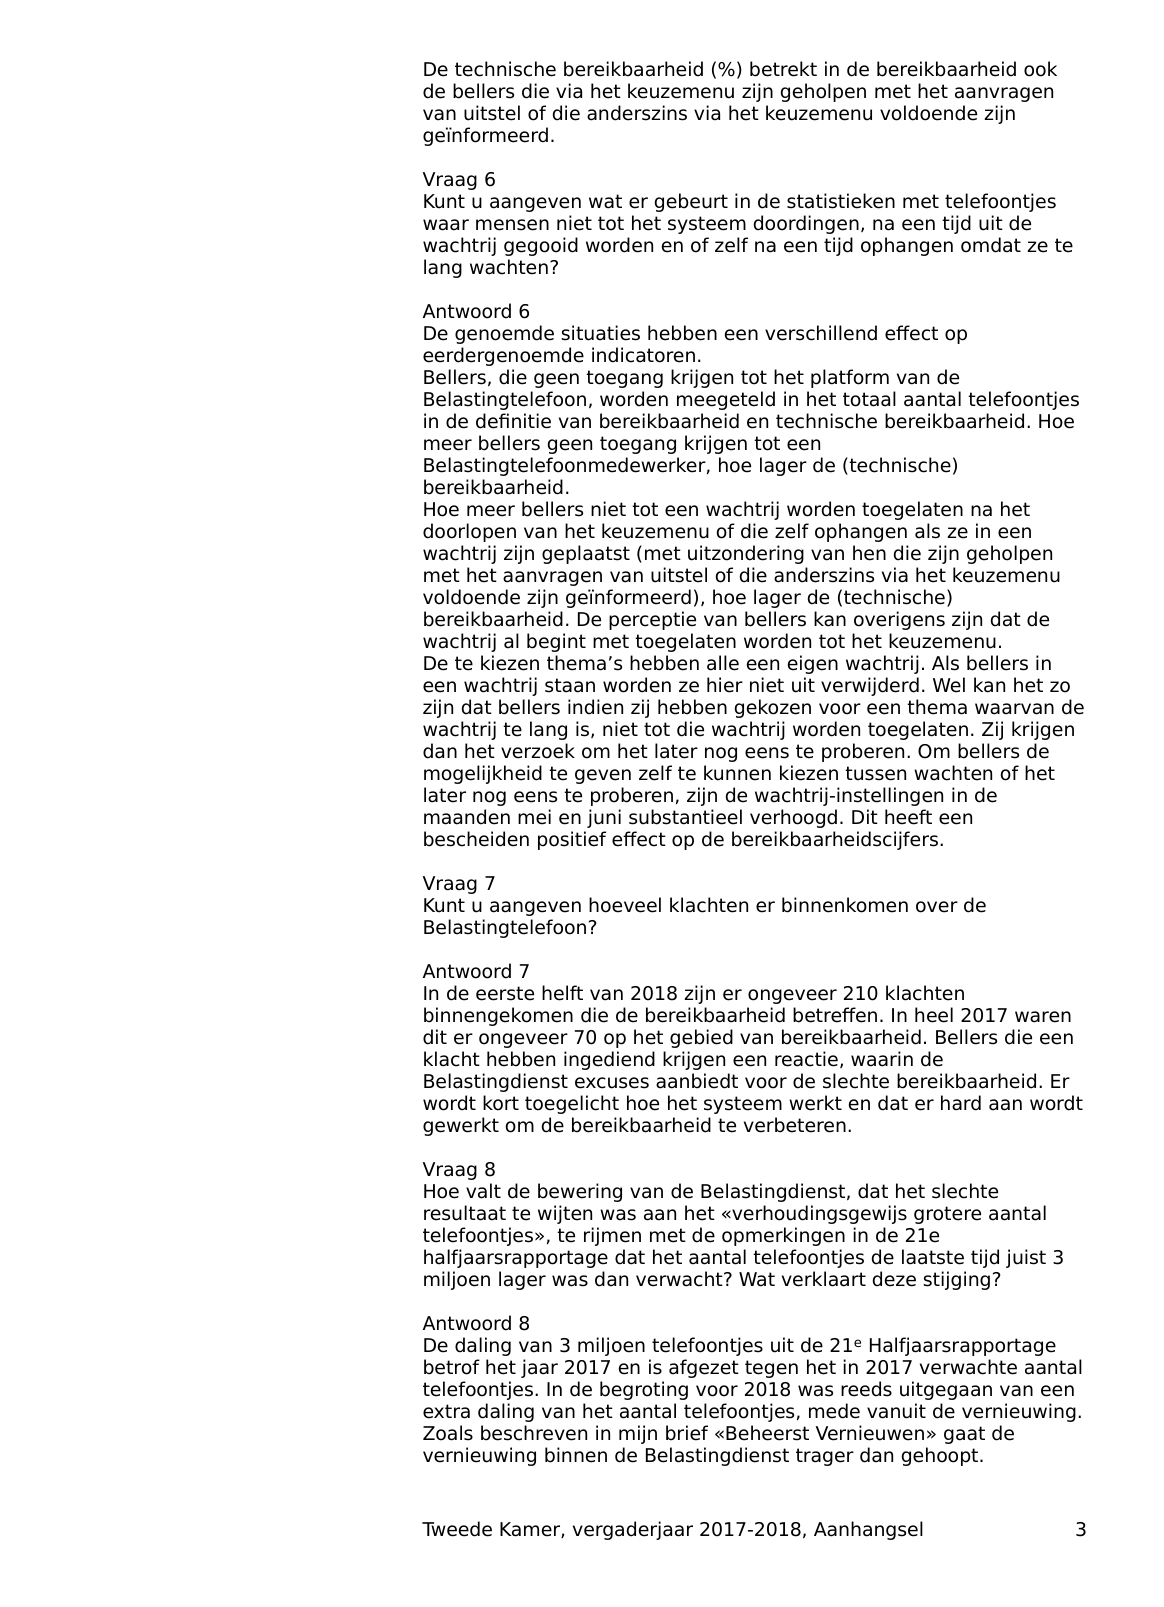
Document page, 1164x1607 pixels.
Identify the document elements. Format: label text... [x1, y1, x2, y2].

text De genoemde situaties hebben een verschillend effect op eerdergenoemde indicatoren. [422, 323, 1087, 367]
text Antwoord 8 [422, 1313, 1087, 1335]
text Vraag 7 [422, 873, 1087, 895]
text Kunt u aangeven hoeveel klachten er binnenkomen over de Belastingtelefoon? [422, 895, 1087, 939]
text Antwoord 6 [422, 301, 1087, 323]
text De daling van 3 miljoen telefoontjes uit de 21e Halfjaarsrapportage betrof het jaar 2017 en is afgezet tegen het in 2017 verwachte aantal telefoontjes. In de begroting voor 2018 was reeds uitgegaan van een extra daling van het aantal telefoontjes, mede vanuit de vernieuwing. Zoals beschreven in mijn brief «Beheerst Vernieuwen» gaat de vernieuwing binnen de Belastingdienst trager dan gehoopt. [422, 1335, 1087, 1467]
text Bellers, die geen toegang krijgen tot het platform van de Belastingtelefoon, worden meegeteld in het totaal aantal telefoontjes in de definitie van bereikbaarheid en technische bereikbaarheid. Hoe meer bellers geen toegang krijgen tot een Belastingtelefoonmedewerker, hoe lager de (technische) bereikbaarheid. [422, 367, 1087, 499]
text De te kiezen thema’s hebben alle een eigen wachtrij. Als bellers in een wachtrij staan worden ze hier niet uit verwijderd. Wel kan het zo zijn dat bellers indien zij hebben gekozen voor een thema waarvan de wachtrij te lang is, niet tot die wachtrij worden toegelaten. Zij krijgen dan het verzoek om het later nog eens te proberen. Om bellers de mogelijkheid te geven zelf te kunnen kiezen tussen wachten of het later nog eens te proberen, zijn de wachtrij-instellingen in de maanden mei en juni substantieel verhoogd. Dit heeft een bescheiden positief effect op de bereikbaarheidscijfers. [422, 653, 1087, 851]
text Hoe meer bellers niet tot een wachtrij worden toegelaten na het doorlopen van het keuzemenu of die zelf ophangen als ze in een wachtrij zijn geplaatst (met uitzondering van hen die zijn geholpen met het aanvragen van uitstel of die anderszins via het keuzemenu voldoende zijn geïnformeerd), hoe lager de (technische) bereikbaarheid. De perceptie van bellers kan overigens zijn dat de wachtrij al begint met toegelaten worden tot het keuzemenu. [422, 499, 1087, 653]
text In de eerste helft van 2018 zijn er ongeveer 210 klachten binnengekomen die de bereikbaarheid betreffen. In heel 2017 waren dit er ongeveer 70 op het gebied van bereikbaarheid. Bellers die een klacht hebben ingediend krijgen een reactie, waarin de Belastingdienst excuses aanbiedt voor de slechte bereikbaarheid. Er wordt kort toegelicht hoe het systeem werkt en dat er hard aan wordt gewerkt om de bereikbaarheid te verbeteren. [422, 983, 1087, 1137]
text Vraag 6 [422, 169, 1087, 191]
text Hoe valt de bewering van de Belastingdienst, dat het slechte resultaat te wijten was aan het «verhoudingsgewijs grotere aantal telefoontjes», te rijmen met de opmerkingen in de 21e halfjaarsrapportage dat het aantal telefoontjes de laatste tijd juist 3 miljoen lager was dan verwacht? Wat verklaart deze stijging? [422, 1181, 1087, 1291]
text De technische bereikbaarheid (%) betrekt in de bereikbaarheid ook de bellers die via het keuzemenu zijn geholpen met het aanvragen van uitstel of die anderszins via het keuzemenu voldoende zijn geïnformeerd. [422, 59, 1087, 147]
text Kunt u aangeven wat er gebeurt in de statistieken met telefoontjes waar mensen niet tot het systeem doordingen, na een tijd uit de wachtrij gegooid worden en of zelf na een tijd ophangen omdat ze te lang wachten? [422, 191, 1087, 279]
text Antwoord 7 [422, 961, 1087, 983]
text Vraag 8 [422, 1159, 1087, 1181]
